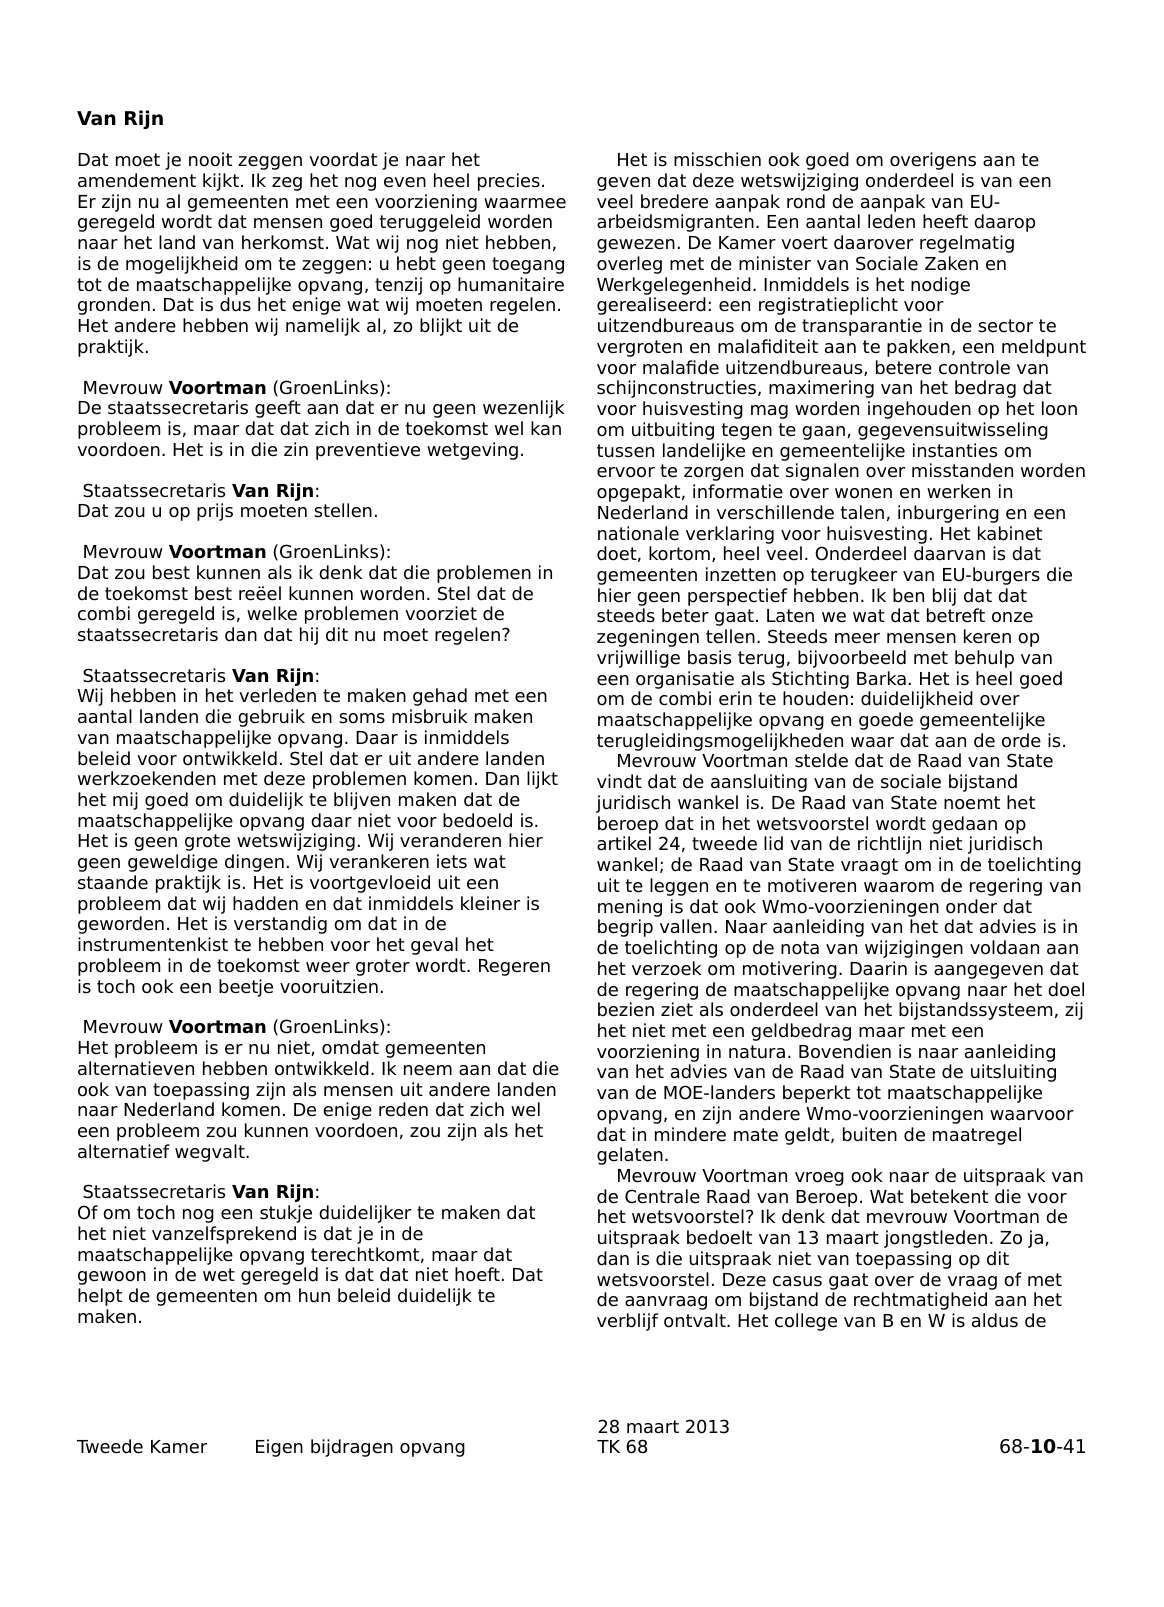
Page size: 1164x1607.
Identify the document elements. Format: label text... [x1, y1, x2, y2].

text Het probleem is er nu niet, omdat gemeenten alternatieven hebben ontwikkeld. Ik neem aan dat die ook van toepassing zijn als mensen uit andere landen naar Nederland komen. De enige reden dat zich wel een probleem zou kunnen voordoen, zou zijn als het alternatief wegvalt. [77, 1038, 567, 1162]
text De staatssecretaris geeft aan dat er nu geen wezenlijk probleem is, maar dat dat zich in de toekomst wel kan voordoen. Het is in die zin preventieve wetgeving. [77, 398, 567, 460]
text Wij hebben in het verleden te maken gehad met een aantal landen die gebruik en soms misbruik maken van maatschappelijke opvang. Daar is inmiddels beleid voor ontwikkeld. Stel dat er uit andere landen werkzoekenden met deze problemen komen. Dan lijkt het mij goed om duidelijk te blijven maken dat de maatschappelijke opvang daar niet voor bedoeld is. Het is geen grote wetswijziging. Wij veranderen hier geen geweldige dingen. Wij verankeren iets wat staande praktijk is. Het is voortgevloeid uit een probleem dat wij hadden en dat inmiddels kleiner is geworden. Het is verstandig om dat in de instrumentenkist te hebben voor het geval het probleem in de toekomst weer groter wordt. Regeren is toch ook een beetje vooruitzien. [77, 686, 567, 997]
text Mevrouw Voortman stelde dat de Raad van State vindt dat de aansluiting van de sociale bijstand juridisch wankel is. De Raad van State noemt het beroep dat in het wetsvoorstel wordt gedaan op artikel 24, tweede lid van de richtlijn niet juridisch wankel; de Raad van State vraagt om in de toelichting uit te leggen en te motiveren waarom de regering van mening is dat ook Wmo-voorzieningen onder dat begrip vallen. Naar aanleiding van het dat advies is in de toelichting op de nota van wijzigingen voldaan aan het verzoek om motivering. Daarin is aangegeven dat de regering de maatschappelijke opvang naar het doel bezien ziet als onderdeel van het bijstandssysteem, zij het niet met een geldbedrag maar met een voorziening in natura. Bovendien is naar aanleiding van het advies van de Raad van State de uitsluiting van de MOE-landers beperkt tot maatschappelijke opvang, en zijn andere Wmo-voorzieningen waarvoor dat in mindere mate geldt, buiten de maatregel gelaten. [596, 751, 1087, 1166]
text Mevrouw Voortman (GroenLinks): [77, 377, 567, 398]
text Mevrouw Voortman vroeg ook naar de uitspraak van de Centrale Raad van Beroep. Wat betekent die voor het wetsvoorstel? Ik denk dat mevrouw Voortman de uitspraak bedoelt van 13 maart jongstleden. Zo ja, dan is die uitspraak niet van toepassing op dit wetsvoorstel. Deze casus gaat over de vraag of met de aanvraag om bijstand de rechtmatigheid aan het verblijf ontvalt. Het college van B en W is aldus de [596, 1166, 1087, 1332]
text Staatssecretaris Van Rijn: [77, 666, 567, 686]
text Of om toch nog een stukje duidelijker te maken dat het niet vanzelfsprekend is dat je in de maatschappelijke opvang terechtkomt, maar dat gewoon in de wet geregeld is dat dat niet hoeft. Dat helpt de gemeenten om hun beleid duidelijk te maken. [77, 1203, 567, 1327]
text Mevrouw Voortman (GroenLinks): [77, 542, 567, 563]
text Dat zou u op prijs moeten stellen. [77, 501, 567, 522]
text Het is misschien ook goed om overigens aan te geven dat deze wetswijziging onderdeel is van een veel bredere aanpak rond de aanpak van EU-arbeidsmigranten. Een aantal leden heeft daarop gewezen. De Kamer voert daarover regelmatig overleg met de minister van Sociale Zaken en Werkgelegenheid. Inmiddels is het nodige gerealiseerd: een registratieplicht voor uitzendbureaus om de transparantie in de sector te vergroten en malafiditeit aan te pakken, een meldpunt voor malafide uitzendbureaus, betere controle van schijnconstructies, maximering van het bedrag dat voor huisvesting mag worden ingehouden op het loon om uitbuiting tegen te gaan, gegevensuitwisseling tussen landelijke en gemeentelijke instanties om ervoor te zorgen dat signalen over misstanden worden opgepakt, informatie over wonen en werken in Nederland in verschillende talen, inburgering en een nationale verklaring voor huisvesting. Het kabinet doet, kortom, heel veel. Onderdeel daarvan is dat gemeenten inzetten op terugkeer van EU-burgers die hier geen perspectief hebben. Ik ben blij dat dat steeds beter gaat. Laten we wat dat betreft onze zegeningen tellen. Steeds meer mensen keren op vrijwillige basis terug, bijvoorbeeld met behulp van een organisatie als Stichting Barka. Het is heel goed om de combi erin te houden: duidelijkheid over maatschappelijke opvang en goede gemeentelijke terugleidingsmogelijkheden waar dat aan de orde is. [596, 150, 1087, 751]
text Staatssecretaris Van Rijn: [77, 480, 567, 501]
text Mevrouw Voortman (GroenLinks): [77, 1017, 567, 1038]
text Dat zou best kunnen als ik denk dat die problemen in de toekomst best reëel kunnen worden. Stel dat de combi geregeld is, welke problemen voorziet de staatssecretaris dan dat hij dit nu moet regelen? [77, 563, 567, 646]
text Dat moet je nooit zeggen voordat je naar het amendement kijkt. Ik zeg het nog even heel precies. Er zijn nu al gemeenten met een voorziening waarmee geregeld wordt dat mensen goed teruggeleid worden naar het land van herkomst. Wat wij nog niet hebben, is de mogelijkheid om te zeggen: u hebt geen toegang tot de maatschappelijke opvang, tenzij op humanitaire gronden. Dat is dus het enige wat wij moeten regelen. Het andere hebben wij namelijk al, zo blijkt uit de praktijk. [77, 150, 567, 357]
text Staatssecretaris Van Rijn: [77, 1182, 567, 1203]
